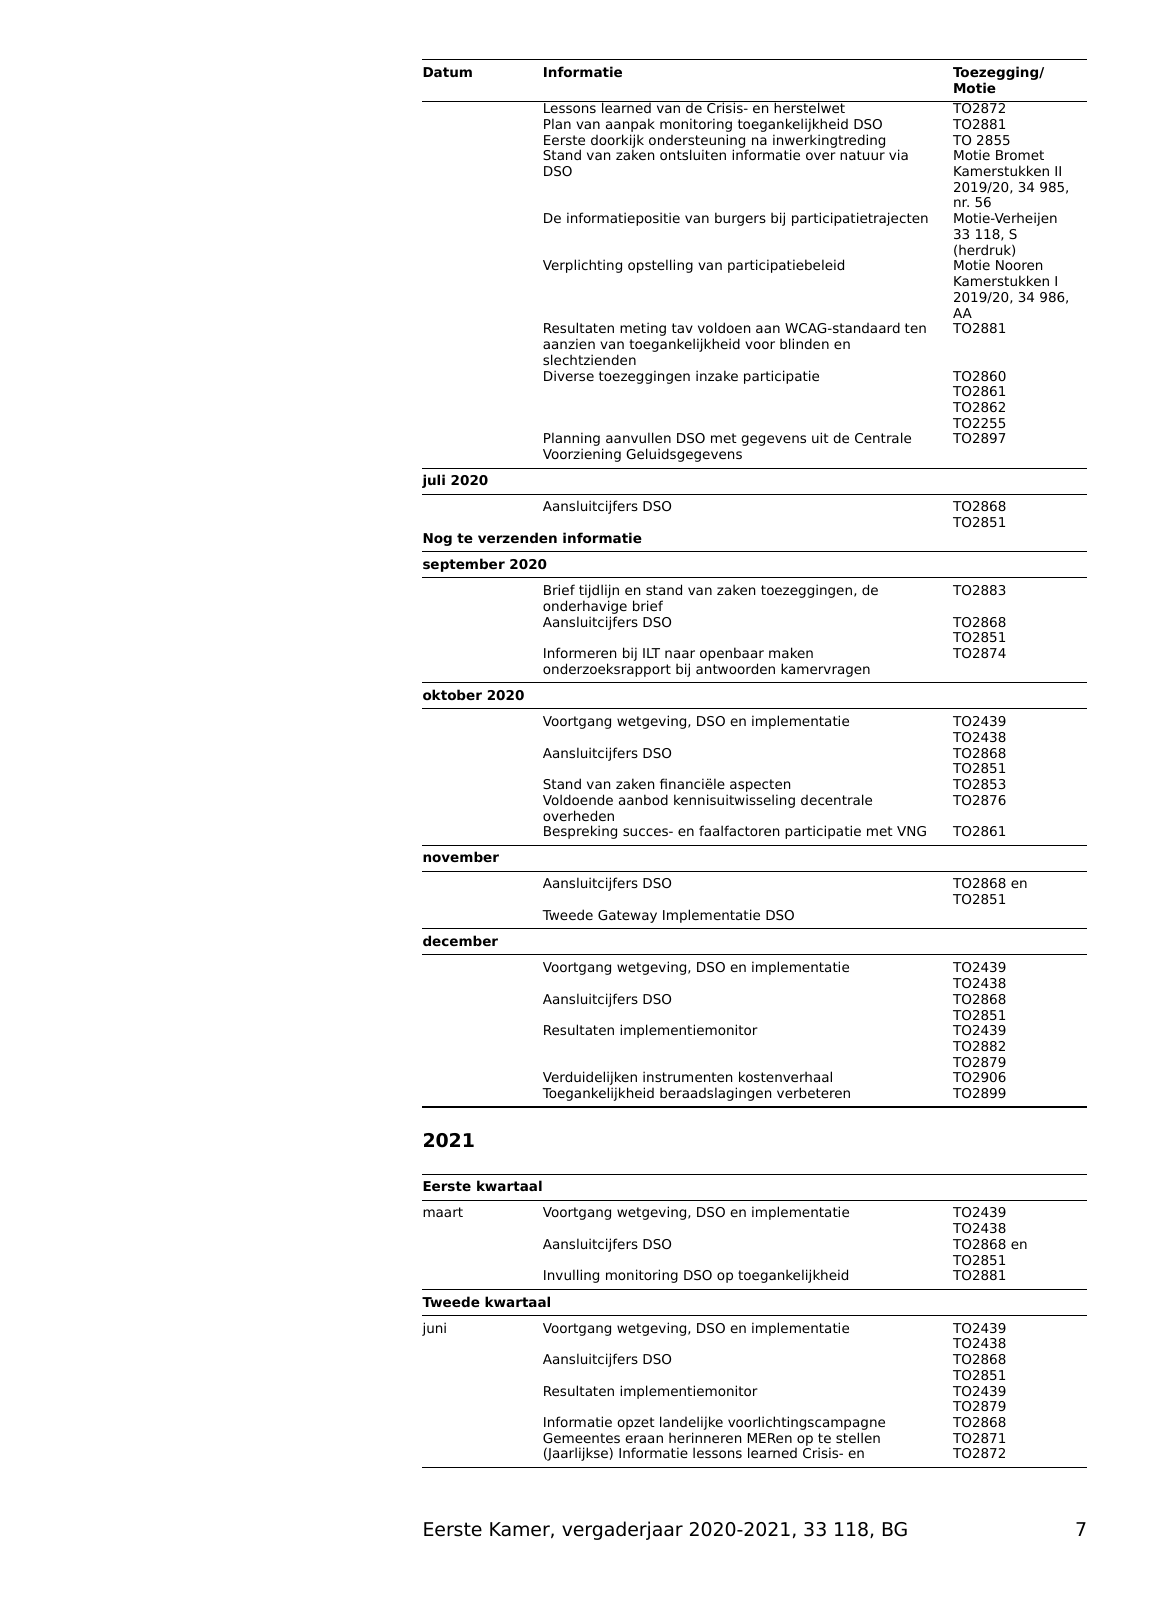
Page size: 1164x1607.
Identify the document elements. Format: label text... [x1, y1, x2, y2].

table_cell Informatie opzet landelijke voorlichtingscampagne [537, 1415, 947, 1431]
table_cell TO2874 [947, 646, 1087, 682]
table_cell TO2899 [947, 1086, 1087, 1106]
table_cell TO2897 [947, 431, 1087, 467]
table_cell [422, 1415, 537, 1431]
table_cell TO2853 [947, 777, 1087, 793]
table_cell Voldoende aanbod kennisuitwisseling decentrale overheden [537, 793, 947, 824]
table_cell Plan van aanpak monitoring toegankelijkheid DSO [537, 117, 947, 132]
table_cell TO2872 [947, 1446, 1087, 1467]
table_cell Toegankelijkheid beraadslagingen verbeteren [537, 1086, 947, 1106]
table_cell TO2881 [947, 117, 1087, 132]
table_header Datum [422, 60, 537, 101]
table_cell [422, 117, 537, 132]
subtitle 2021 [422, 1129, 1087, 1152]
table_cell [422, 745, 537, 777]
table_cell [422, 709, 537, 745]
table_cell oktober 2020 [422, 683, 1087, 708]
table_cell Aansluitcijfers DSO [537, 745, 947, 777]
table_cell Voortgang wetgeving, DSO en implementatie [537, 1316, 947, 1352]
table_cell [422, 615, 537, 646]
table_cell [422, 148, 537, 211]
table_cell Diverse toezeggingen inzake participatie [537, 368, 947, 431]
table_cell [422, 872, 537, 908]
table_cell [422, 495, 537, 531]
table_cell TO2439 TO2438 [947, 955, 1087, 992]
table_cell [422, 1268, 537, 1289]
table_cell TO2868 [947, 1415, 1087, 1431]
table_cell Resultaten implementiemonitor [537, 1023, 947, 1070]
table_cell Motie Nooren Kamerstukken I 2019/20, 34 986, AA [947, 258, 1087, 321]
table_cell Lessons learned van de Crisis- en herstelwet [537, 102, 947, 117]
table_cell TO2868 TO2851 [947, 615, 1087, 646]
table_cell juni [422, 1316, 537, 1352]
table_cell [422, 258, 537, 321]
table_cell Gemeentes eraan herinneren MERen op te stellen [537, 1431, 947, 1446]
table_cell [422, 133, 537, 148]
table_cell Invulling monitoring DSO op toegankelijkheid [537, 1268, 947, 1289]
table_header Eerste kwartaal [422, 1175, 1087, 1199]
table_cell [422, 321, 537, 368]
table_cell september 2020 [422, 552, 1087, 577]
table_cell Motie-Verheijen 33 118, S (herdruk) [947, 211, 1087, 258]
table_cell TO2861 [947, 824, 1087, 844]
table_cell TO2868 en TO2851 [947, 1237, 1087, 1268]
table_cell TO2439 TO2438 [947, 1201, 1087, 1237]
table_cell [422, 1384, 537, 1415]
table_cell [422, 431, 537, 467]
table_cell TO2881 [947, 1268, 1087, 1289]
table_cell TO2883 [947, 578, 1087, 614]
table_cell TO2868 TO2851 [947, 495, 1087, 531]
table_cell [422, 1352, 537, 1383]
table_cell TO2876 [947, 793, 1087, 824]
table_cell TO2872 [947, 102, 1087, 117]
table_cell [947, 908, 1087, 928]
table_cell TO2439 TO2882 TO2879 [947, 1023, 1087, 1070]
table_cell Aansluitcijfers DSO [537, 1237, 947, 1268]
table_cell TO2868 TO2851 [947, 745, 1087, 777]
table_cell [422, 368, 537, 431]
table_cell Eerste doorkijk ondersteuning na inwerkingtreding [537, 133, 947, 148]
table_cell [422, 1070, 537, 1086]
table_cell Aansluitcijfers DSO [537, 1352, 947, 1383]
table_cell Voortgang wetgeving, DSO en implementatie [537, 955, 947, 992]
table_cell [422, 777, 537, 793]
table_cell TO2881 [947, 321, 1087, 368]
table_cell TO2871 [947, 1431, 1087, 1446]
table_cell [422, 1237, 537, 1268]
table_cell [422, 1446, 537, 1467]
table_cell (Jaarlijkse) Informatie lessons learned Crisis- en [537, 1446, 947, 1467]
table_cell Verplichting opstelling van participatiebeleid [537, 258, 947, 321]
table_cell Informeren bij ILT naar openbaar maken onderzoeksrapport bij antwoorden kamervragen [537, 646, 947, 682]
table_cell november [422, 846, 1087, 871]
table_cell [422, 102, 537, 117]
table_cell [422, 824, 537, 844]
table_cell [422, 793, 537, 824]
table_cell TO 2855 [947, 133, 1087, 148]
table_cell [422, 992, 537, 1023]
table_cell Voortgang wetgeving, DSO en implementatie [537, 709, 947, 745]
table_cell Nog te verzenden informatie [422, 531, 1087, 551]
table_cell Tweede Gateway Implementatie DSO [537, 908, 947, 928]
table_cell TO2868 TO2851 [947, 1352, 1087, 1383]
table_cell Verduidelijken instrumenten kostenverhaal [537, 1070, 947, 1086]
table_cell TO2439 TO2438 [947, 1316, 1087, 1352]
table_cell maart [422, 1201, 537, 1237]
table_cell Stand van zaken financiële aspecten [537, 777, 947, 793]
table_cell [422, 211, 537, 258]
table_cell De informatiepositie van burgers bij participatietrajecten [537, 211, 947, 258]
table_cell Stand van zaken ontsluiten informatie over natuur via DSO [537, 148, 947, 211]
table_cell Aansluitcijfers DSO [537, 992, 947, 1023]
table_cell TO2906 [947, 1070, 1087, 1086]
table_cell TO2860 TO2861 TO2862 TO2255 [947, 368, 1087, 431]
table_cell [422, 1086, 537, 1106]
table_cell Aansluitcijfers DSO [537, 495, 947, 531]
table_cell [422, 955, 537, 992]
table_cell Motie Bromet Kamerstukken II 2019/20, 34 985, nr. 56 [947, 148, 1087, 211]
table_cell [422, 578, 537, 614]
table_cell TO2868 TO2851 [947, 992, 1087, 1023]
table_cell TO2439 TO2438 [947, 709, 1087, 745]
table_cell december [422, 929, 1087, 954]
table_cell [422, 908, 537, 928]
table_cell TO2439 TO2879 [947, 1384, 1087, 1415]
table_cell [422, 646, 537, 682]
table_cell Brief tijdlijn en stand van zaken toezeggingen, de onderhavige brief [537, 578, 947, 614]
table_cell Tweede kwartaal [422, 1290, 1087, 1315]
table_cell [422, 1023, 537, 1070]
table_cell Aansluitcijfers DSO [537, 872, 947, 908]
table_cell Resultaten implementiemonitor [537, 1384, 947, 1415]
table_cell Aansluitcijfers DSO [537, 615, 947, 646]
table_cell juli 2020 [422, 469, 1087, 493]
table_header Toezegging/ Motie [947, 60, 1087, 101]
table_cell Bespreking succes- en faalfactoren participatie met VNG [537, 824, 947, 844]
table_cell Voortgang wetgeving, DSO en implementatie [537, 1201, 947, 1237]
table_cell [422, 1431, 537, 1446]
table_header Informatie [537, 60, 947, 101]
table_cell Resultaten meting tav voldoen aan WCAG-standaard ten aanzien van toegankelijkheid voor blinden en slechtzienden [537, 321, 947, 368]
table_cell TO2868 en TO2851 [947, 872, 1087, 908]
table_cell Planning aanvullen DSO met gegevens uit de Centrale Voorziening Geluidsgegevens [537, 431, 947, 467]
